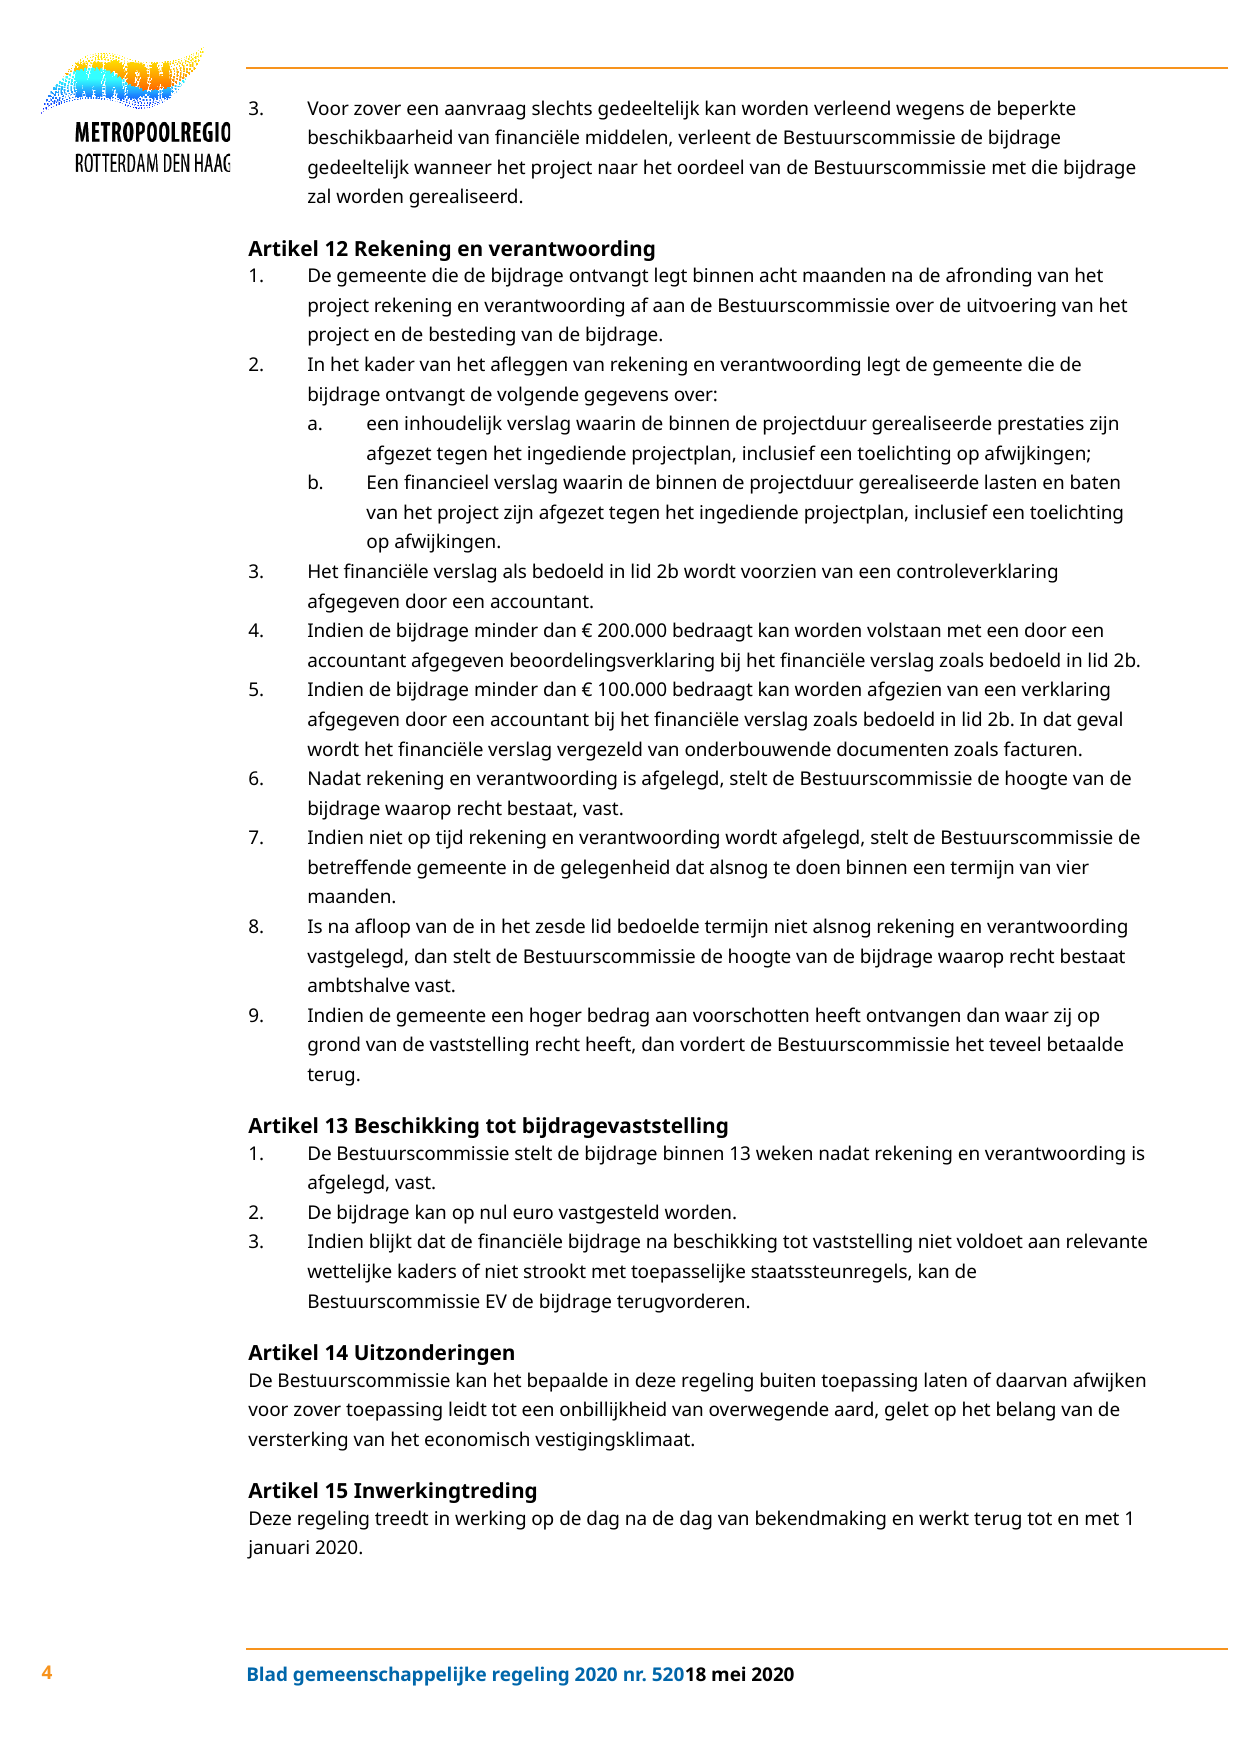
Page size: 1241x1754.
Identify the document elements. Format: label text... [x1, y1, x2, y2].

text Artikel 12 Rekening en verantwoording [248, 234, 1152, 262]
list De Bestuurscommissie stelt de bijdrage binnen 13 weken nadat rekening en verantwoording is afgelegd, vast. [248, 1140, 1152, 1195]
list Nadat rekening en verantwoording is afgelegd, stelt de Bestuurscommissie de hoogte van de bijdrage waarop recht bestaat, vast. [248, 765, 1152, 821]
text Artikel 13 Beschikking tot bijdragevaststelling [248, 1112, 1152, 1140]
list Is na afloop van de in het zesde lid bedoelde termijn niet alsnog rekening en verantwoording vastgelegd, dan stelt de Bestuurscommissie de hoogte van de bijdrage waarop recht bestaat ambtshalve vast. [248, 913, 1152, 998]
list Indien niet op tijd rekening en verantwoording wordt afgelegd, stelt de Bestuurscommissie de betreffende gemeente in de gelegenheid dat alsnog te doen binnen een termijn van vier maanden. [248, 824, 1152, 909]
text Artikel 14 Uitzonderingen [248, 1338, 1152, 1367]
list Het financiële verslag als bedoeld in lid 2b wordt voorzien van een controleverklaring afgegeven door een accountant. [248, 558, 1152, 613]
list Indien de bijdrage minder dan € 200.000 bedraagt kan worden volstaan met een door een accountant afgegeven beoordelingsverklaring bij het financiële verslag zoals bedoeld in lid 2b. [248, 617, 1152, 673]
list Een financieel verslag waarin de binnen de projectduur gerealiseerde lasten en baten van het project zijn afgezet tegen het ingediende projectplan, inclusief een toelichting op afwijkingen. [307, 469, 1152, 554]
text Artikel 15 Inwerkingtreding [248, 1476, 1152, 1505]
list Indien de bijdrage minder dan € 100.000 bedraagt kan worden afgezien van een verklaring afgegeven door een accountant bij het financiële verslag zoals bedoeld in lid 2b. In dat geval wordt het financiële verslag vergezeld van onderbouwende documenten zoals facturen. [248, 677, 1152, 761]
picture [41, 47, 231, 172]
list Indien de gemeente een hoger bedrag aan voorschotten heeft ontvangen dan waar zij op grond van de vaststelling recht heeft, dan vordert de Bestuurscommissie het teveel betaalde terug. [248, 1002, 1152, 1087]
text Deze regeling treedt in werking op de dag na de dag van bekendmaking en werkt terug tot en met 1 januari 2020. [248, 1505, 1152, 1560]
list De gemeente die de bijdrage ontvangt legt binnen acht maanden na de afronding van het project rekening en verantwoording af aan de Bestuurscommissie over de uitvoering van het project en de besteding van de bijdrage. [248, 262, 1152, 347]
list Indien blijkt dat de financiële bijdrage na beschikking tot vaststelling niet voldoet aan relevante wettelijke kaders of niet strookt met toepasselijke staatssteunregels, kan de Bestuurscommissie EV de bijdrage terugvorderen. [248, 1229, 1152, 1314]
list De bijdrage kan op nul euro vastgesteld worden. [248, 1199, 1152, 1225]
list Voor zover een aanvraag slechts gedeeltelijk kan worden verleend wegens de beperkte beschikbaarheid van financiële middelen, verleent de Bestuurscommissie de bijdrage gedeeltelijk wanneer het project naar het oordeel van de Bestuurscommissie met die bijdrage zal worden gerealiseerd. [248, 95, 1152, 209]
list een inhoudelijk verslag waarin de binnen de projectduur gerealiseerde prestaties zijn afgezet tegen het ingediende projectplan, inclusief een toelichting op afwijkingen; [307, 410, 1152, 466]
text De Bestuurscommissie kan het bepaalde in deze regeling buiten toepassing laten of daarvan afwijken voor zover toepassing leidt tot een onbillijkheid van overwegende aard, gelet op het belang van de versterking van het economisch vestigingsklimaat. [248, 1367, 1152, 1452]
list In het kader van het afleggen van rekening en verantwoording legt de gemeente die de bijdrage ontvangt de volgende gegevens over: [248, 351, 1152, 406]
